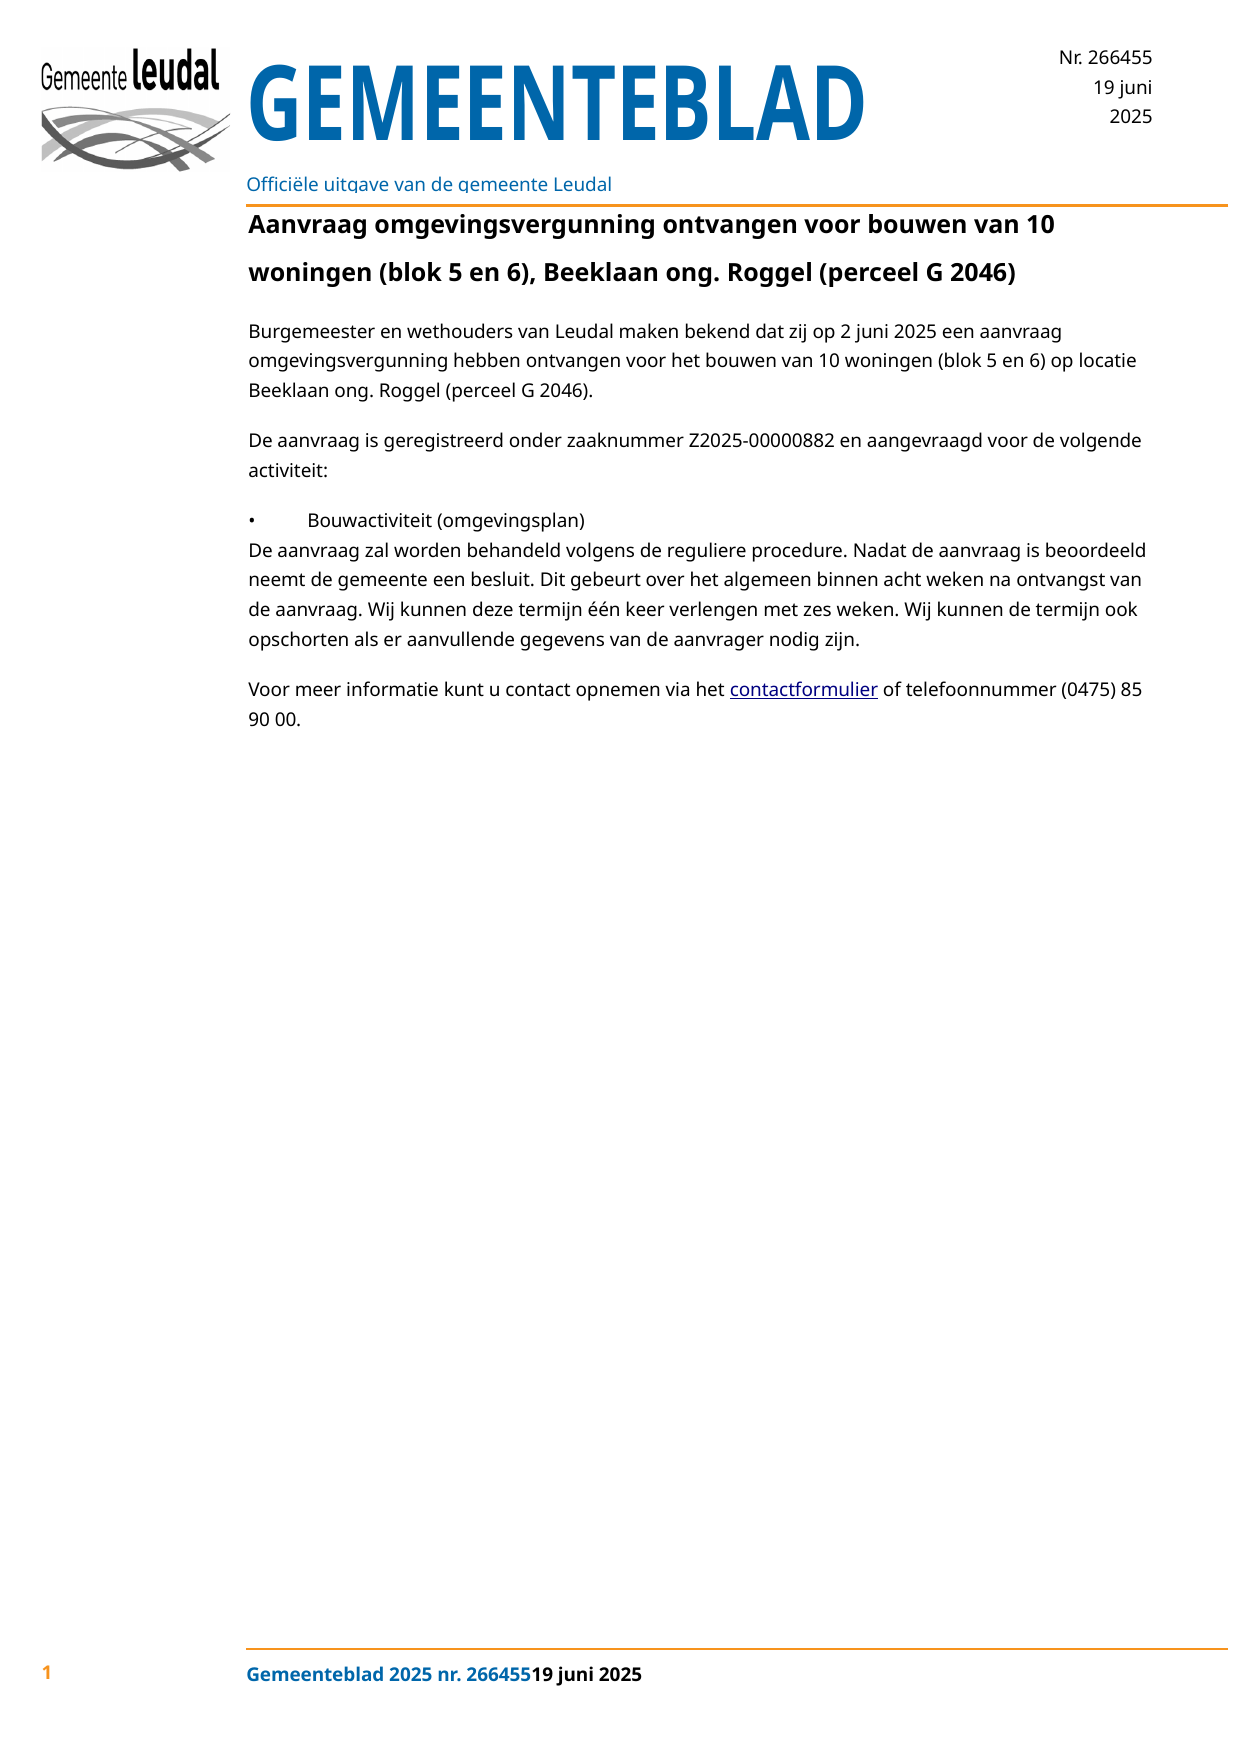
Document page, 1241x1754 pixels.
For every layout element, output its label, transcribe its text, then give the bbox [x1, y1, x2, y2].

text De aanvraag is geregistreerd onder zaaknummer Z2025-00000882 en aangevraagd voor de volgende activiteit: [248, 427, 1152, 483]
text De aanvraag zal worden behandeld volgens de reguliere procedure. Nadat de aanvraag is beoordeeld neemt de gemeente een besluit. Dit gebeurt over het algemeen binnen acht weken na ontvangst van de aanvraag. Wij kunnen deze termijn één keer verlengen met zes weken. Wij kunnen de termijn ook opschorten als er aanvullende gegevens van de aanvrager nodig zijn. [248, 537, 1152, 652]
list Bouwactiviteit (omgevingsplan) [248, 507, 1152, 533]
text Voor meer informatie kunt u contact opnemen via het contactformulier of telefoonnummer (0475) 85 90 00. [248, 676, 1152, 732]
text Burgemeester en wethouders van Leudal maken bekend dat zij op 2 juni 2025 een aanvraag omgevingsvergunning hebben ontvangen voor het bouwen van 10 woningen (blok 5 en 6) op locatie Beeklaan ong. Roggel (perceel G 2046). [248, 318, 1152, 403]
text Aanvraag omgevingsvergunning ontvangen voor bouwen van 10 woningen (blok 5 en 6), Beeklaan ong. Roggel (perceel G 2046) [248, 207, 1152, 288]
picture [41, 47, 231, 172]
